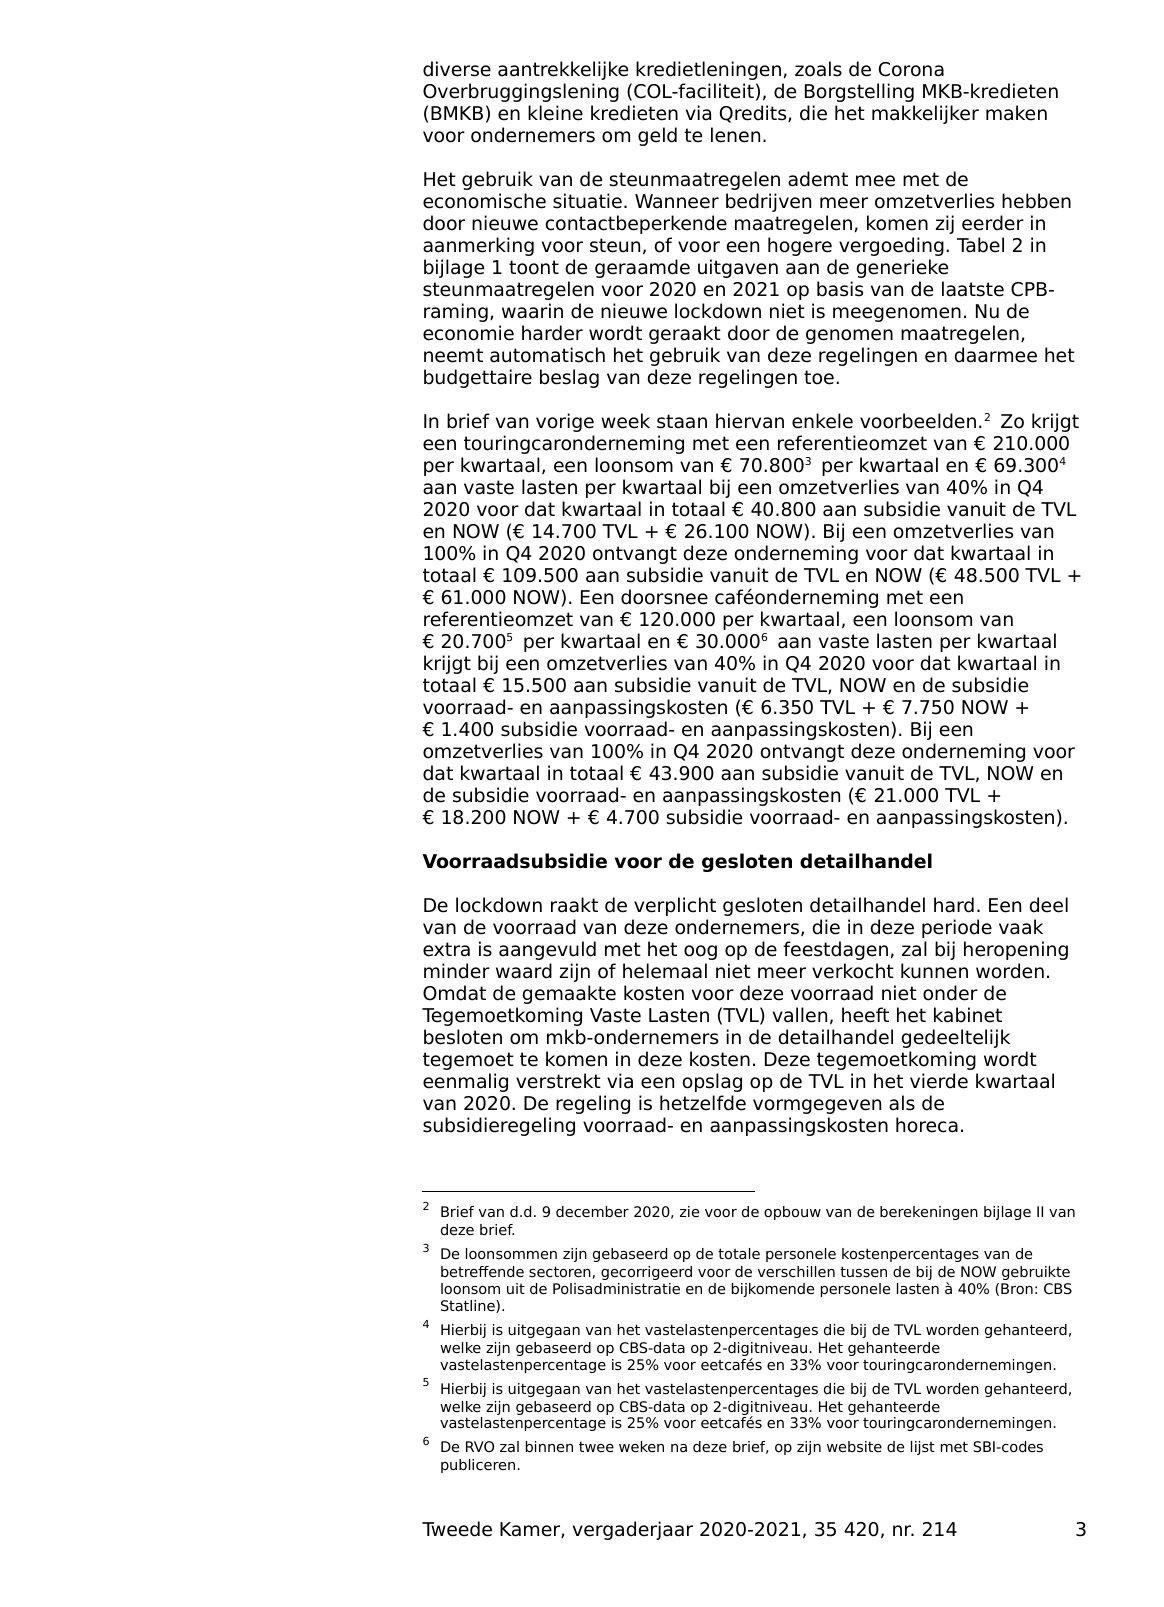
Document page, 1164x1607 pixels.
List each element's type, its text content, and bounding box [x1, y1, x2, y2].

text Brief van d.d. 9 december 2020, zie voor de opbouw van de berekeningen bijlage II van deze brief. [422, 1200, 1087, 1239]
text Hierbij is uitgegaan van het vastelastenpercentages die bij de TVL worden gehanteerd, welke zijn gebaseerd op CBS-data op 2-digitniveau. Het gehanteerde vastelastenpercentage is 25% voor eetcafés en 33% voor touringcarondernemingen. [422, 1377, 1087, 1432]
text De RVO zal binnen twee weken na deze brief, op zijn website de lijst met SBI-codes publiceren. [422, 1435, 1087, 1474]
text In brief van vorige week staan hiervan enkele voorbeelden. Zo krijgt een touringcaronderneming met een referentieomzet van € 210.000 per kwartaal, een loonsom van € 70.800 per kwartaal en € 69.300 aan vaste lasten per kwartaal bij een omzetverlies van 40% in Q4 2020 voor dat kwartaal in totaal € 40.800 aan subsidie vanuit de TVL en NOW (€ 14.700 TVL + € 26.100 NOW). Bij een omzetverlies van 100% in Q4 2020 ontvangt deze onderneming voor dat kwartaal in totaal € 109.500 aan subsidie vanuit de TVL en NOW (€ 48.500 TVL + € 61.000 NOW). Een doorsnee caféonderneming met een referentieomzet van € 120.000 per kwartaal, een loonsom van € 20.700 per kwartaal en € 30.000 aan vaste lasten per kwartaal krijgt bij een omzetverlies van 40% in Q4 2020 voor dat kwartaal in totaal € 15.500 aan subsidie vanuit de TVL, NOW en de subsidie voorraad- en aanpassingskosten (€ 6.350 TVL + € 7.750 NOW + € 1.400 subsidie voorraad- en aanpassingskosten). Bij een omzetverlies van 100% in Q4 2020 ontvangt deze onderneming voor dat kwartaal in totaal € 43.900 aan subsidie vanuit de TVL, NOW en de subsidie voorraad- en aanpassingskosten (€ 21.000 TVL + € 18.200 NOW + € 4.700 subsidie voorraad- en aanpassingskosten). [422, 411, 1087, 829]
text De loonsommen zijn gebaseerd op de totale personele kostenpercentages van de betreffende sectoren, gecorrigeerd voor de verschillen tussen de bij de NOW gebruikte loonsom uit de Polisadministratie en de bijkomende personele lasten à 40% (Bron: CBS Statline). [422, 1242, 1087, 1315]
text diverse aantrekkelijke kredietleningen, zoals de Corona Overbruggingslening (COL-faciliteit), de Borgstelling MKB-kredieten (BMKB) en kleine kredieten via Qredits, die het makkelijker maken voor ondernemers om geld te lenen. [422, 59, 1087, 147]
subtitle Voorraadsubsidie voor de gesloten detailhandel [422, 851, 1087, 873]
text Hierbij is uitgegaan van het vastelastenpercentages die bij de TVL worden gehanteerd, welke zijn gebaseerd op CBS-data op 2-digitniveau. Het gehanteerde vastelastenpercentage is 25% voor eetcafés en 33% voor touringcarondernemingen. [422, 1318, 1087, 1374]
text De lockdown raakt de verplicht gesloten detailhandel hard. Een deel van de voorraad van deze ondernemers, die in deze periode vaak extra is aangevuld met het oog op de feestdagen, zal bij heropening minder waard zijn of helemaal niet meer verkocht kunnen worden. Omdat de gemaakte kosten voor deze voorraad niet onder de Tegemoetkoming Vaste Lasten (TVL) vallen, heeft het kabinet besloten om mkb-ondernemers in de detailhandel gedeeltelijk tegemoet te komen in deze kosten. Deze tegemoetkoming wordt eenmalig verstrekt via een opslag op de TVL in het vierde kwartaal van 2020. De regeling is hetzelfde vormgegeven als de subsidieregeling voorraad- en aanpassingskosten horeca. [422, 895, 1087, 1137]
text Het gebruik van de steunmaatregelen ademt mee met de economische situatie. Wanneer bedrijven meer omzetverlies hebben door nieuwe contactbeperkende maatregelen, komen zij eerder in aanmerking voor steun, of voor een hogere vergoeding. Tabel 2 in bijlage 1 toont de geraamde uitgaven aan de generieke steunmaatregelen voor 2020 en 2021 op basis van de laatste CPB-raming, waarin de nieuwe lockdown niet is meegenomen. Nu de economie harder wordt geraakt door de genomen maatregelen, neemt automatisch het gebruik van deze regelingen en daarmee het budgettaire beslag van deze regelingen toe. [422, 169, 1087, 389]
